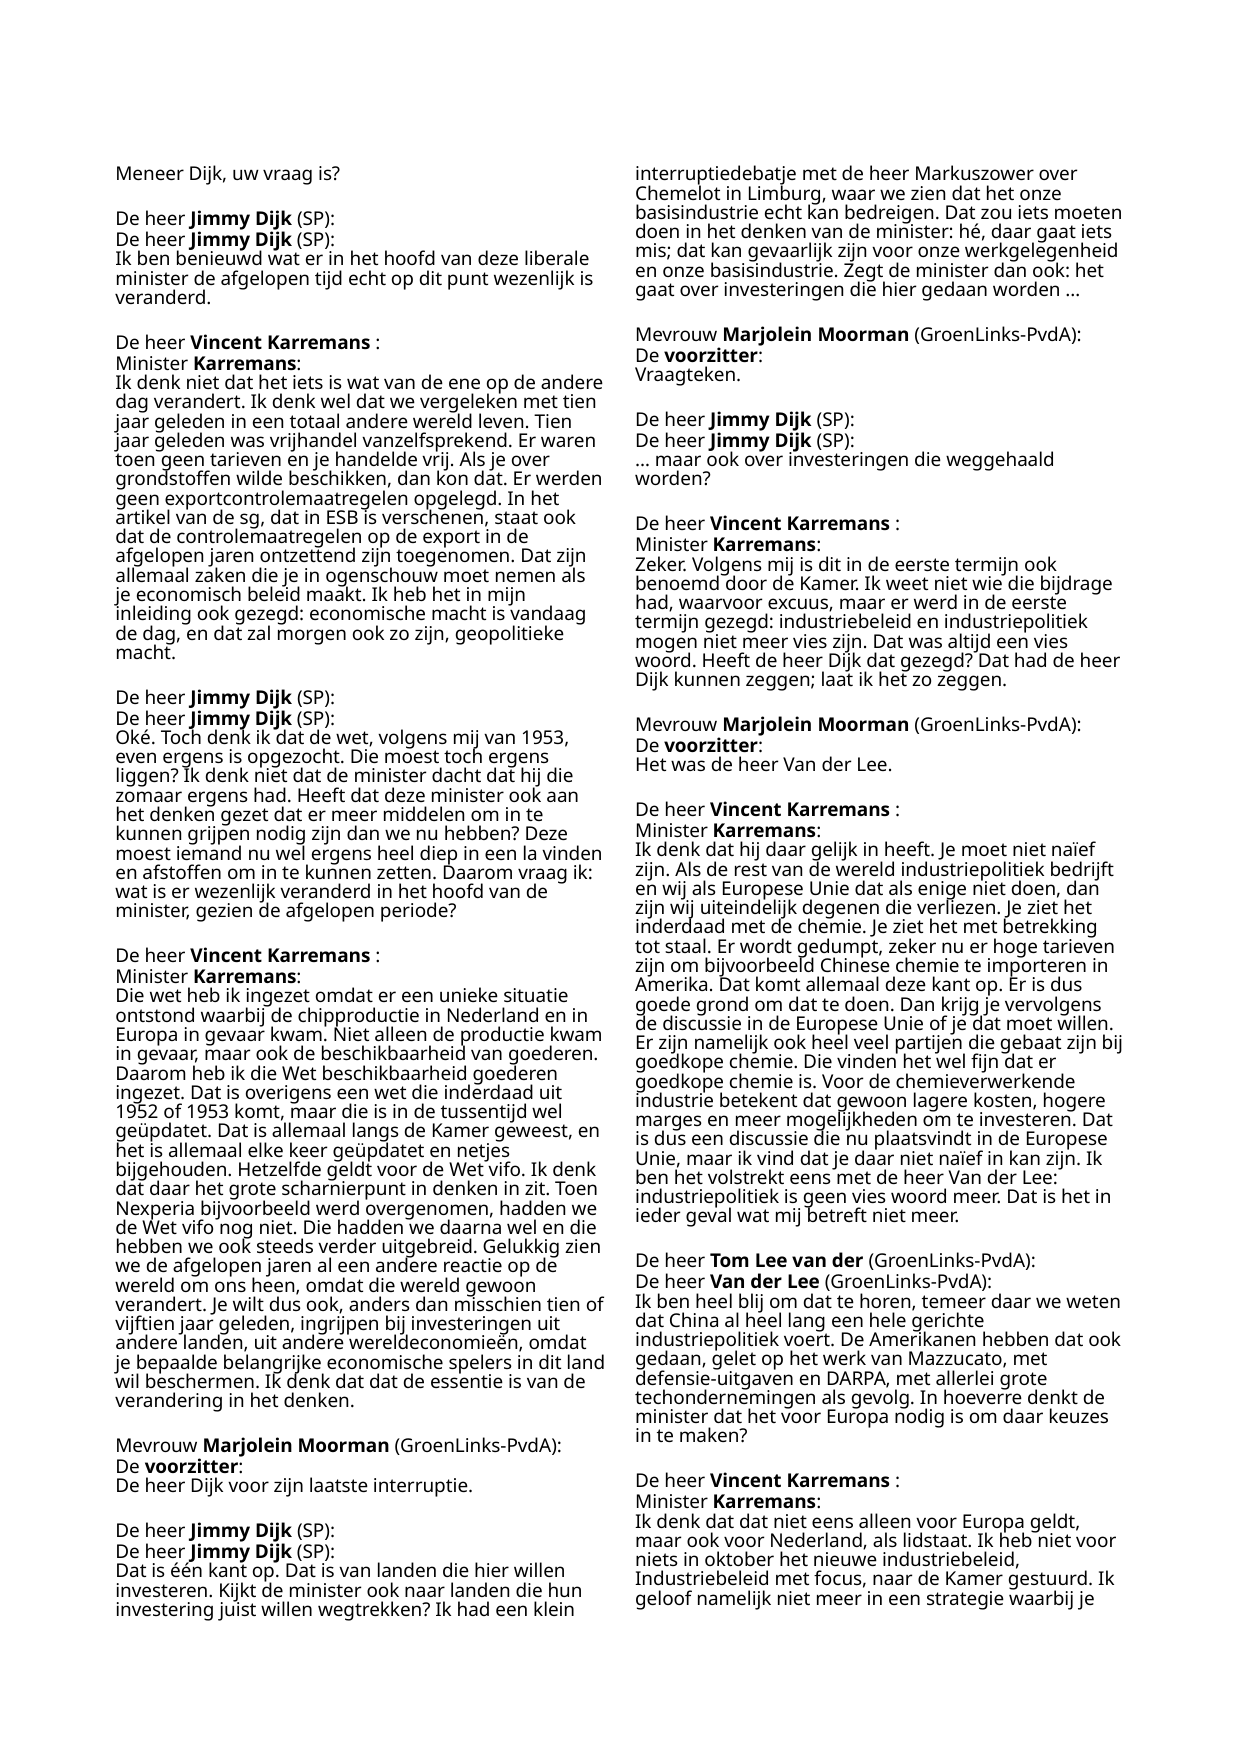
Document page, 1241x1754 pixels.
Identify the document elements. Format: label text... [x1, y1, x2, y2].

text Ik ben heel blij om dat te horen, temeer daar we weten dat China al heel lang een hele gerichte industriepolitiek voert. De Amerikanen hebben dat ook gedaan, gelet op het werk van Mazzucato, met defensie-uitgaven en DARPA, met allerlei grote techondernemingen als gevolg. In hoeverre denkt de minister dat het voor Europa nodig is om daar keuzes in te maken? [635, 1293, 1125, 1447]
text Vraagteken. [635, 366, 1125, 385]
text Minister Karremans: [115, 355, 605, 374]
text De heer Jimmy Dijk (SP): [115, 1517, 605, 1543]
text De heer Vincent Karremans : [635, 1468, 1125, 1493]
text De heer Jimmy Dijk (SP): [115, 1543, 605, 1562]
text De heer Dijk voor zijn laatste interruptie. [115, 1477, 605, 1497]
text De voorzitter: [115, 1458, 605, 1477]
text De heer Jimmy Dijk (SP): [635, 406, 1125, 432]
text Ik denk dat dat niet eens alleen voor Europa geldt, maar ook voor Nederland, als lidstaat. Ik heb niet voor niets in oktober het nieuwe industriebeleid, Industriebeleid met focus, naar de Kamer gestuurd. Ik geloof namelijk niet meer in een strategie waarbij je [635, 1513, 1125, 1609]
text Ik denk dat hij daar gelijk in heeft. Je moet niet naïef zijn. Als de rest van de wereld industriepolitiek bedrijft en wij als Europese Unie dat als enige niet doen, dan zijn wij uiteindelijk degenen die verliezen. Je ziet het inderdaad met de chemie. Je ziet het met betrekking tot staal. Er wordt gedumpt, zeker nu er hoge tarieven zijn om bijvoorbeeld Chinese chemie te importeren in Amerika. Dat komt allemaal deze kant op. Er is dus goede grond om dat te doen. Dan krijg je vervolgens de discussie in de Europese Unie of je dat moet willen. Er zijn namelijk ook heel veel partijen die gebaat zijn bij goedkope chemie. Die vinden het wel fijn dat er goedkope chemie is. Voor de chemieverwerkende industrie betekent dat gewoon lagere kosten, hogere marges en meer mogelijkheden om te investeren. Dat is dus een discussie die nu plaatsvindt in de Europese Unie, maar ik vind dat je daar niet naïef in kan zijn. Ik ben het volstrekt eens met de heer Van der Lee: industriepolitiek is geen vies woord meer. Dat is het in ieder geval wat mij betreft niet meer. [635, 841, 1125, 1227]
text De heer Vincent Karremans : [635, 511, 1125, 536]
text De heer Jimmy Dijk (SP): [115, 231, 605, 250]
text Mevrouw Marjolein Moorman (GroenLinks-PvdA): [115, 1432, 605, 1458]
text Meneer Dijk, uw vraag is? [115, 165, 605, 184]
text De heer Jimmy Dijk (SP): [635, 432, 1125, 451]
text De heer Vincent Karremans : [115, 942, 605, 968]
text Zeker. Volgens mij is dit in de eerste termijn ook benoemd door de Kamer. Ik weet niet wie die bijdrage had, waarvoor excuus, maar er werd in de eerste termijn gezegd: industriebeleid en industriepolitiek mogen niet meer vies zijn. Dat was altijd een vies woord. Heeft de heer Dijk dat gezegd? Dat had de heer Dijk kunnen zeggen; laat ik het zo zeggen. [635, 556, 1125, 690]
text De voorzitter: [635, 347, 1125, 366]
text De heer Vincent Karremans : [115, 329, 605, 355]
text Minister Karremans: [635, 822, 1125, 841]
text De voorzitter: [635, 737, 1125, 756]
text Ik denk niet dat het iets is wat van de ene op de andere dag verandert. Ik denk wel dat we vergeleken met tien jaar geleden in een totaal andere wereld leven. Tien jaar geleden was vrijhandel vanzelfsprekend. Er waren toen geen tarieven en je handelde vrij. Als je over grondstoffen wilde beschikken, dan kon dat. Er werden geen exportcontrolemaatregelen opgelegd. In het artikel van de sg, dat in ESB is verschenen, staat ook dat de controlemaatregelen op de export in de afgelopen jaren ontzettend zijn toegenomen. Dat zijn allemaal zaken die je in ogenschouw moet nemen als je economisch beleid maakt. Ik heb het in mijn inleiding ook gezegd: economische macht is vandaag de dag, en dat zal morgen ook zo zijn, geopolitieke macht. [115, 374, 605, 663]
text Minister Karremans: [115, 968, 605, 987]
text Minister Karremans: [635, 536, 1125, 556]
text De heer Jimmy Dijk (SP): [115, 710, 605, 729]
text Ik ben benieuwd wat er in het hoofd van deze liberale minister de afgelopen tijd echt op dit punt wezenlijk is veranderd. [115, 250, 605, 308]
text Dat is één kant op. Dat is van landen die hier willen investeren. Kijkt de minister ook naar landen die hun investering juist willen wegtrekken? Ik had een klein [115, 1562, 605, 1620]
text … maar ook over investeringen die weggehaald worden? [635, 451, 1125, 490]
text Minister Karremans: [635, 1493, 1125, 1513]
text De heer Vincent Karremans : [635, 796, 1125, 822]
text Het was de heer Van der Lee. [635, 756, 1125, 776]
text De heer Van der Lee (GroenLinks-PvdA): [635, 1273, 1125, 1293]
text Die wet heb ik ingezet omdat er een unieke situatie ontstond waarbij de chipproductie in Nederland en in Europa in gevaar kwam. Niet alleen de productie kwam in gevaar, maar ook de beschikbaarheid van goederen. Daarom heb ik die Wet beschikbaarheid goederen ingezet. Dat is overigens een wet die inderdaad uit 1952 of 1953 komt, maar die is in de tussentijd wel geüpdatet. Dat is allemaal langs de Kamer geweest, en het is allemaal elke keer geüpdatet en netjes bijgehouden. Hetzelfde geldt voor de Wet vifo. Ik denk dat daar het grote scharnierpunt in denken in zit. Toen Nexperia bijvoorbeeld werd overgenomen, hadden we de Wet vifo nog niet. Die hadden we daarna wel en die hebben we ook steeds verder uitgebreid. Gelukkig zien we de afgelopen jaren al een andere reactie op de wereld om ons heen, omdat die wereld gewoon verandert. Je wilt dus ook, anders dan misschien tien of vijftien jaar geleden, ingrijpen bij investeringen uit andere landen, uit andere wereldeconomieën, omdat je bepaalde belangrijke economische spelers in dit land wil beschermen. Ik denk dat dat de essentie is van de verandering in het denken. [115, 987, 605, 1411]
text De heer Jimmy Dijk (SP): [115, 684, 605, 710]
text Oké. Toch denk ik dat de wet, volgens mij van 1953, even ergens is opgezocht. Die moest toch ergens liggen? Ik denk niet dat de minister dacht dat hij die zomaar ergens had. Heeft dat deze minister ook aan het denken gezet dat er meer middelen om in te kunnen grijpen nodig zijn dan we nu hebben? Deze moest iemand nu wel ergens heel diep in een la vinden en afstoffen om in te kunnen zetten. Daarom vraag ik: wat is er wezenlijk veranderd in het hoofd van de minister, gezien de afgelopen periode? [115, 729, 605, 922]
text Mevrouw Marjolein Moorman (GroenLinks-PvdA): [635, 321, 1125, 347]
text interruptiedebatje met de heer Markuszower over Chemelot in Limburg, waar we zien dat het onze basisindustrie echt kan bedreigen. Dat zou iets moeten doen in het denken van de minister: hé, daar gaat iets mis; dat kan gevaarlijk zijn voor onze werkgelegenheid en onze basisindustrie. Zegt de minister dan ook: het gaat over investeringen die hier gedaan worden … [635, 165, 1125, 300]
text De heer Jimmy Dijk (SP): [115, 205, 605, 231]
text Mevrouw Marjolein Moorman (GroenLinks-PvdA): [635, 711, 1125, 737]
text De heer Tom Lee van der (GroenLinks-PvdA): [635, 1248, 1125, 1273]
